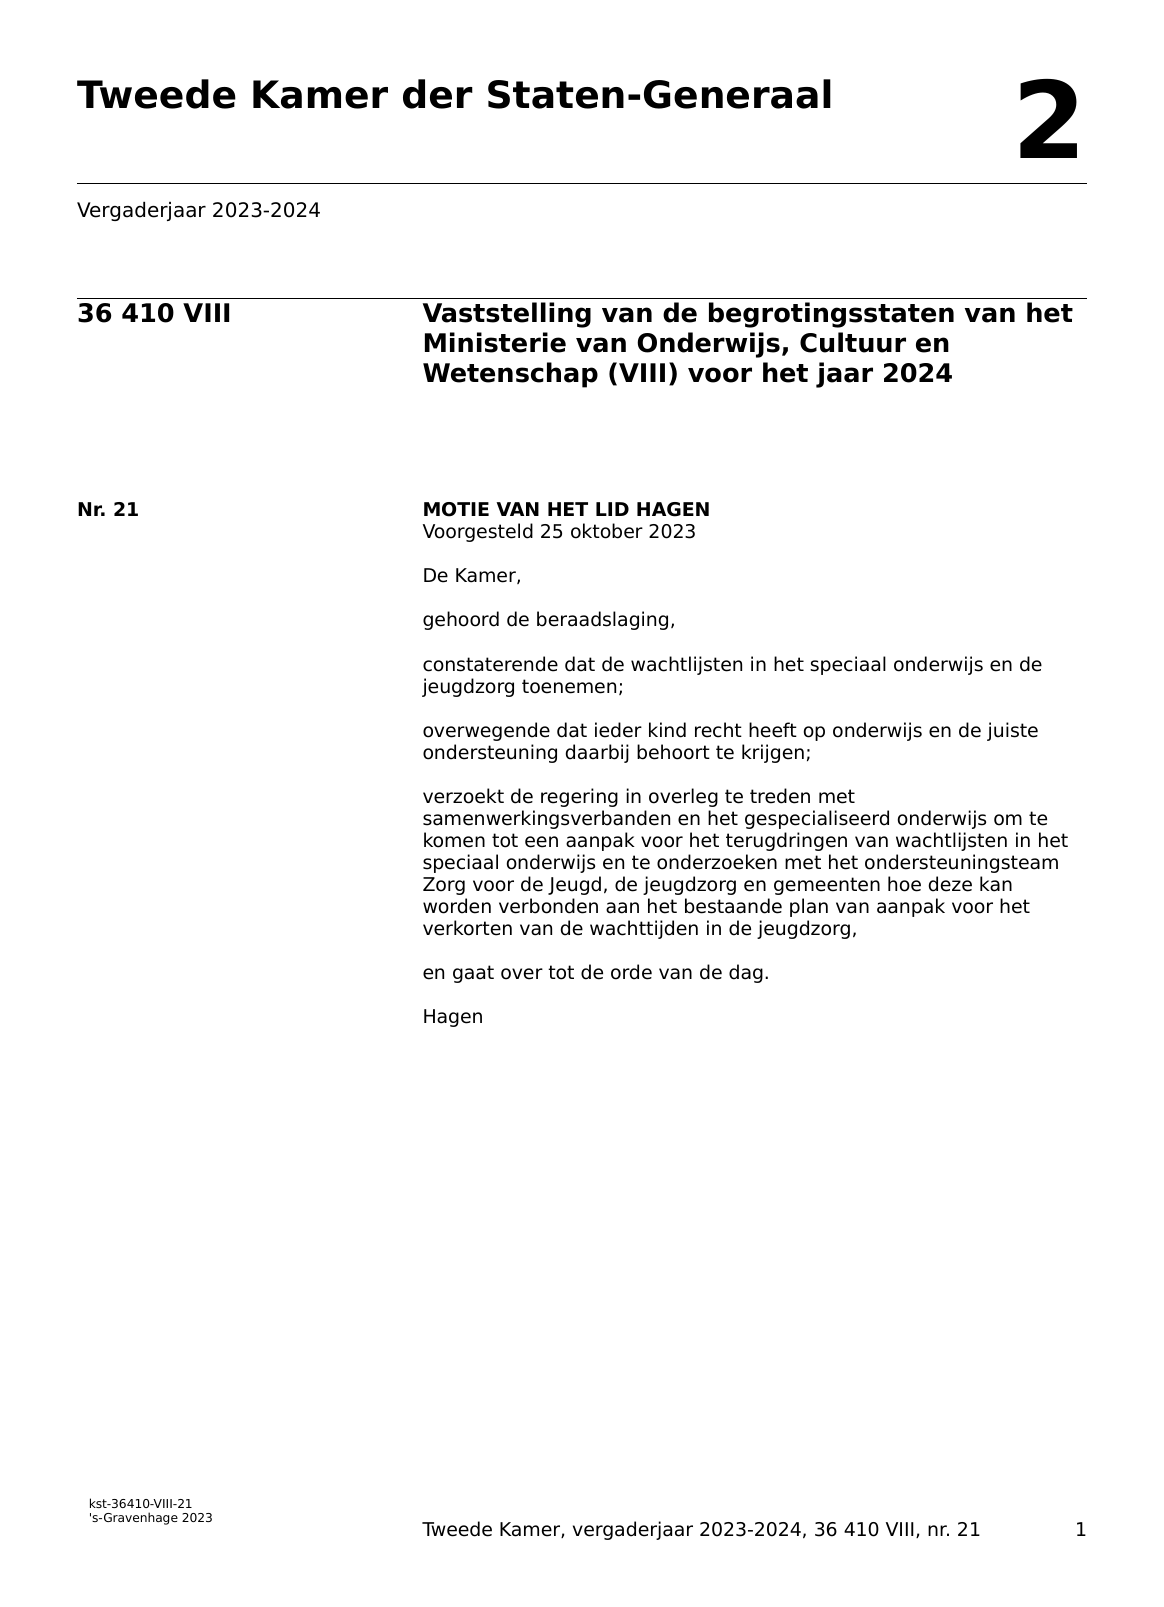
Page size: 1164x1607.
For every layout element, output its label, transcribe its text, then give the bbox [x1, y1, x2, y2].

text De Kamer, [422, 565, 1087, 587]
text gehoord de beraadslaging, [422, 609, 1087, 631]
subtitle Nr. 21 MOTIE VAN HET LID HAGEN [77, 499, 1087, 521]
text verzoekt de regering in overleg te treden met samenwerkingsverbanden en het gespecialiseerd onderwijs om te komen tot een aanpak voor het terugdringen van wachtlijsten in het speciaal onderwijs en te onderzoeken met het ondersteuningsteam Zorg voor de Jeugd, de jeugdzorg en gemeenten hoe deze kan worden verbonden aan het bestaande plan van aanpak voor het verkorten van de wachttijden in de jeugdzorg, [422, 786, 1087, 940]
table_cell Vergaderjaar 2023-2024 [77, 184, 1087, 298]
table_header 2 [886, 59, 1087, 183]
text kst-36410-VIII-21 [88, 1497, 323, 1511]
text Voorgesteld 25 oktober 2023 [422, 521, 1087, 543]
text 's-Gravenhage 2023 [88, 1511, 323, 1525]
text en gaat over tot de orde van de dag. [422, 962, 1087, 984]
text overwegende dat ieder kind recht heeft op onderwijs en de juiste ondersteuning daarbij behoort te krijgen; [422, 720, 1087, 764]
text constaterende dat de wachtlijsten in het speciaal onderwijs en de jeugdzorg toenemen; [422, 653, 1087, 697]
subtitle 36 410 VIII Vaststelling van de begrotingsstaten van het Ministerie van Onderwijs, Cultuur en Wetenschap (VIII) voor het jaar 2024 [77, 299, 1087, 388]
table_header Tweede Kamer der Staten-Generaal [77, 59, 886, 183]
text Hagen [422, 1006, 1087, 1028]
